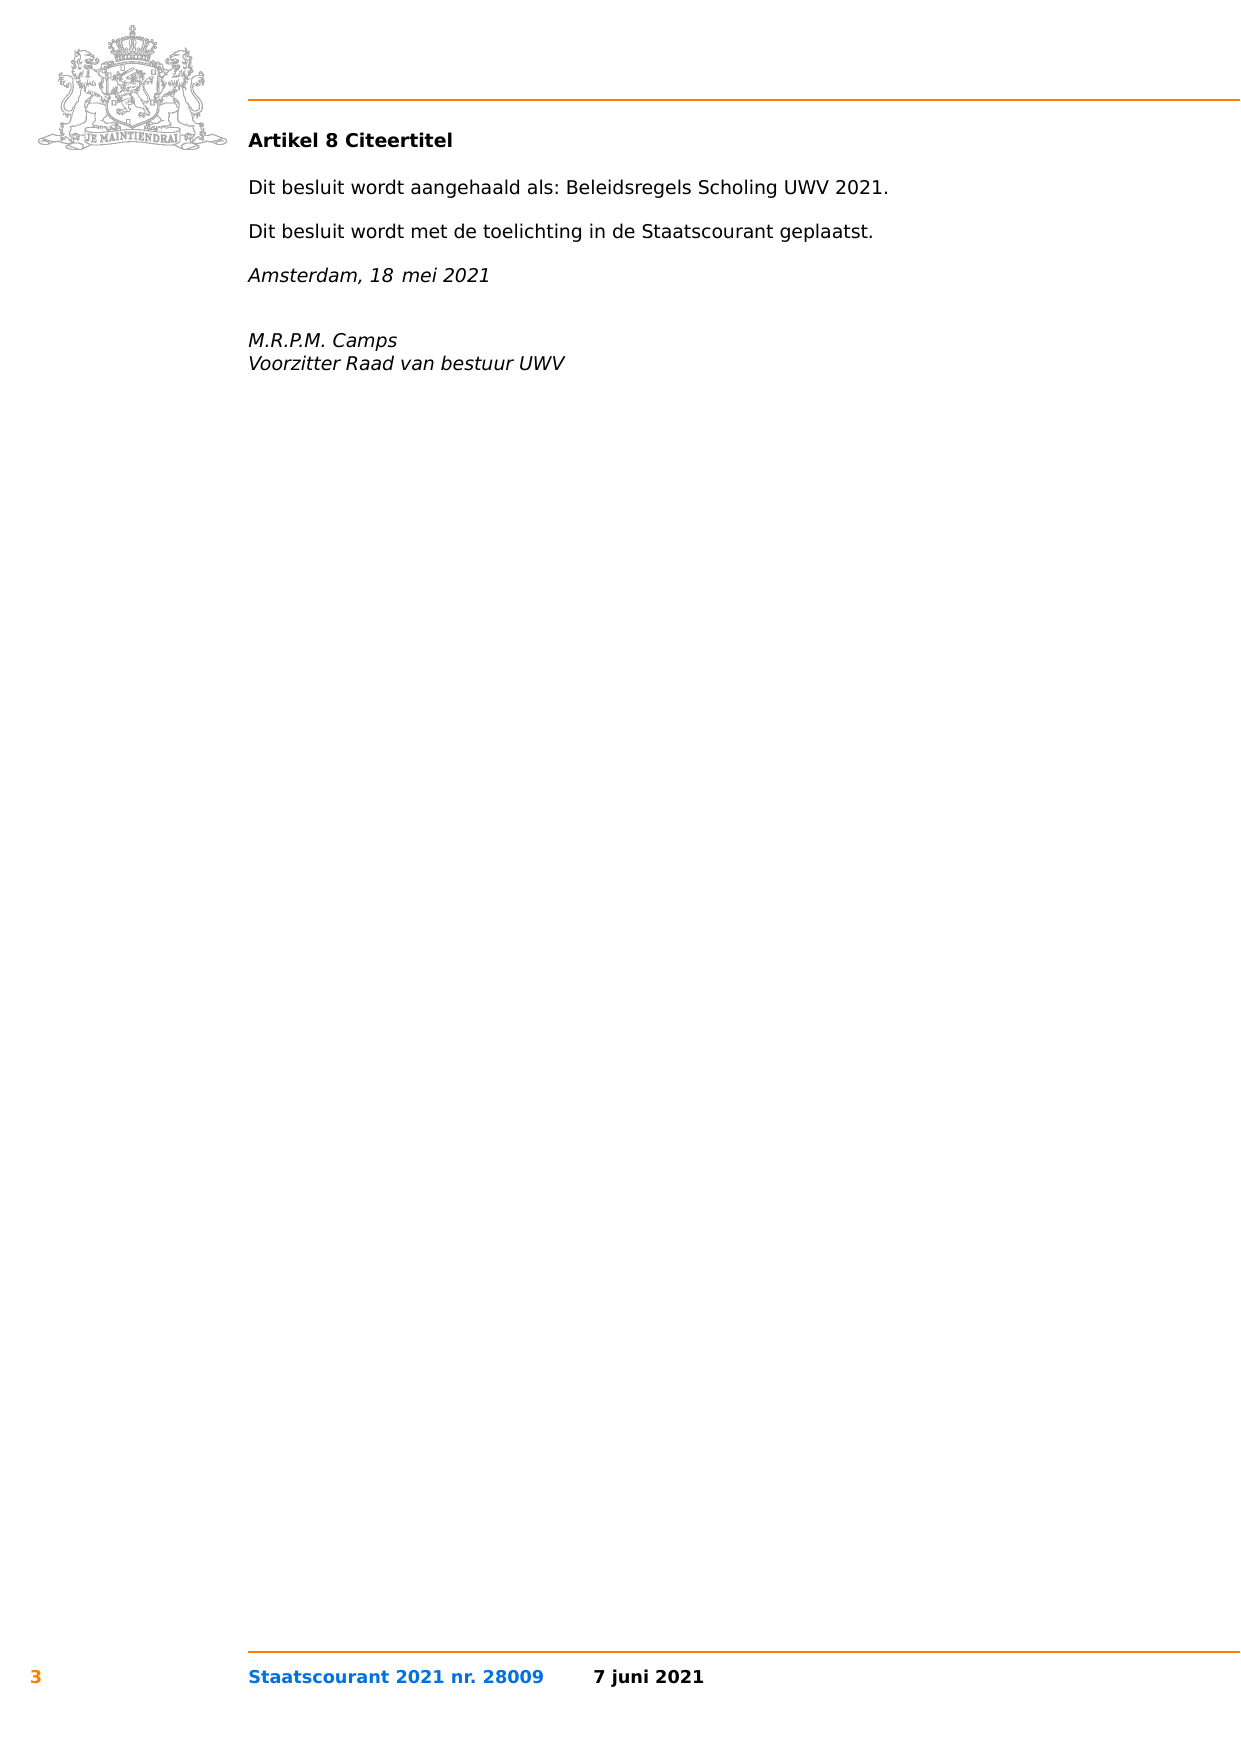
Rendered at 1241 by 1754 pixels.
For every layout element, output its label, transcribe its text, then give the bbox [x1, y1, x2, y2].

picture [38, 25, 227, 150]
text Dit besluit wordt aangehaald als: Beleidsregels Scholing UWV 2021. [248, 177, 1163, 199]
subtitle Artikel 8 Citeertitel [248, 130, 1163, 152]
text Amsterdam, 18 mei 2021 [248, 264, 1163, 287]
text M.R.P.M. Camps Voorzitter Raad van bestuur UWV [248, 308, 1163, 374]
text Dit besluit wordt met de toelichting in de Staatscourant geplaatst. [248, 221, 1163, 243]
